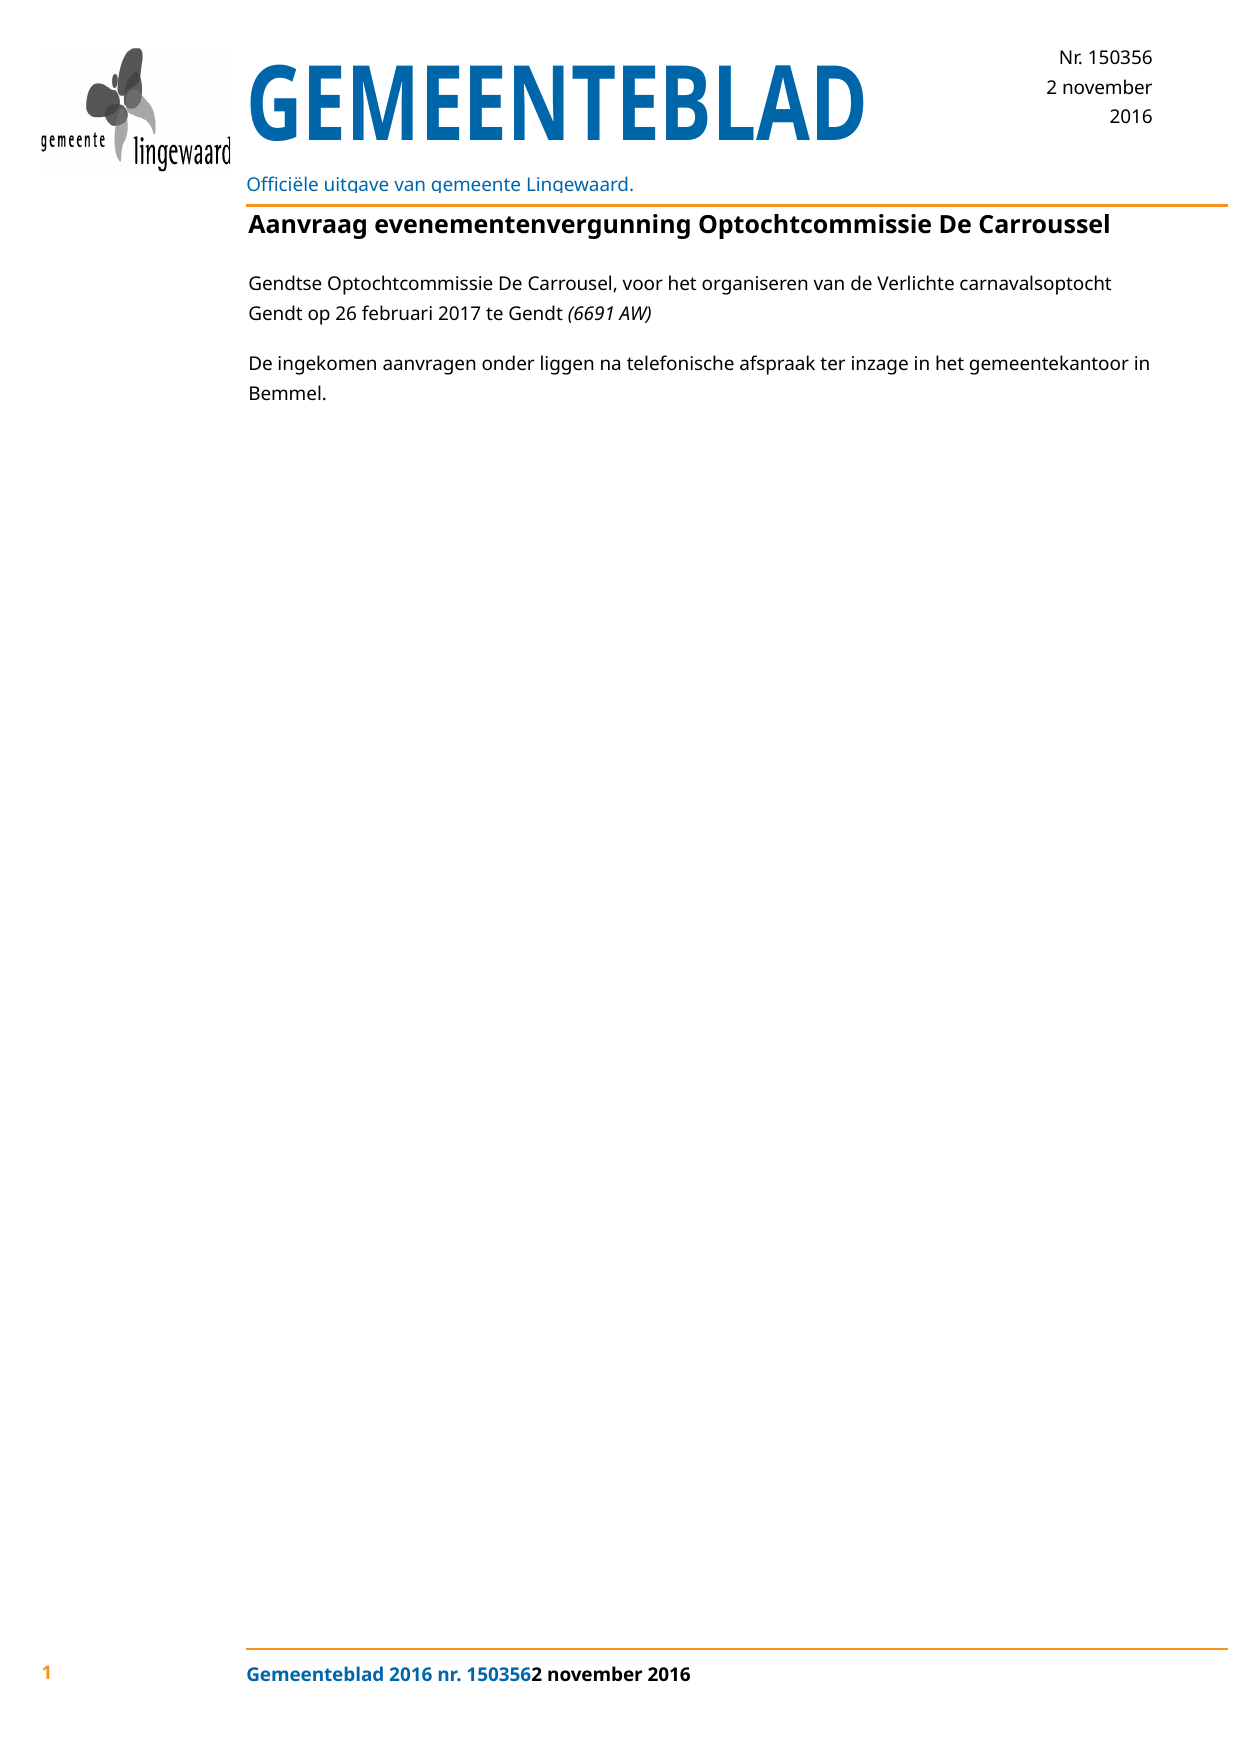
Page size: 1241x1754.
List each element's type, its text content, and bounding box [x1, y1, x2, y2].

text Gendtse Optochtcommissie De Carrousel, voor het organiseren van de Verlichte carnavalsoptocht Gendt op 26 februari 2017 te Gendt (6691 AW) [248, 270, 1152, 326]
text De ingekomen aanvragen onder liggen na telefonische afspraak ter inzage in het gemeentekantoor in Bemmel. [248, 350, 1152, 406]
picture [41, 47, 231, 172]
text Aanvraag evenementenvergunning Optochtcommissie De Carroussel [248, 207, 1152, 241]
